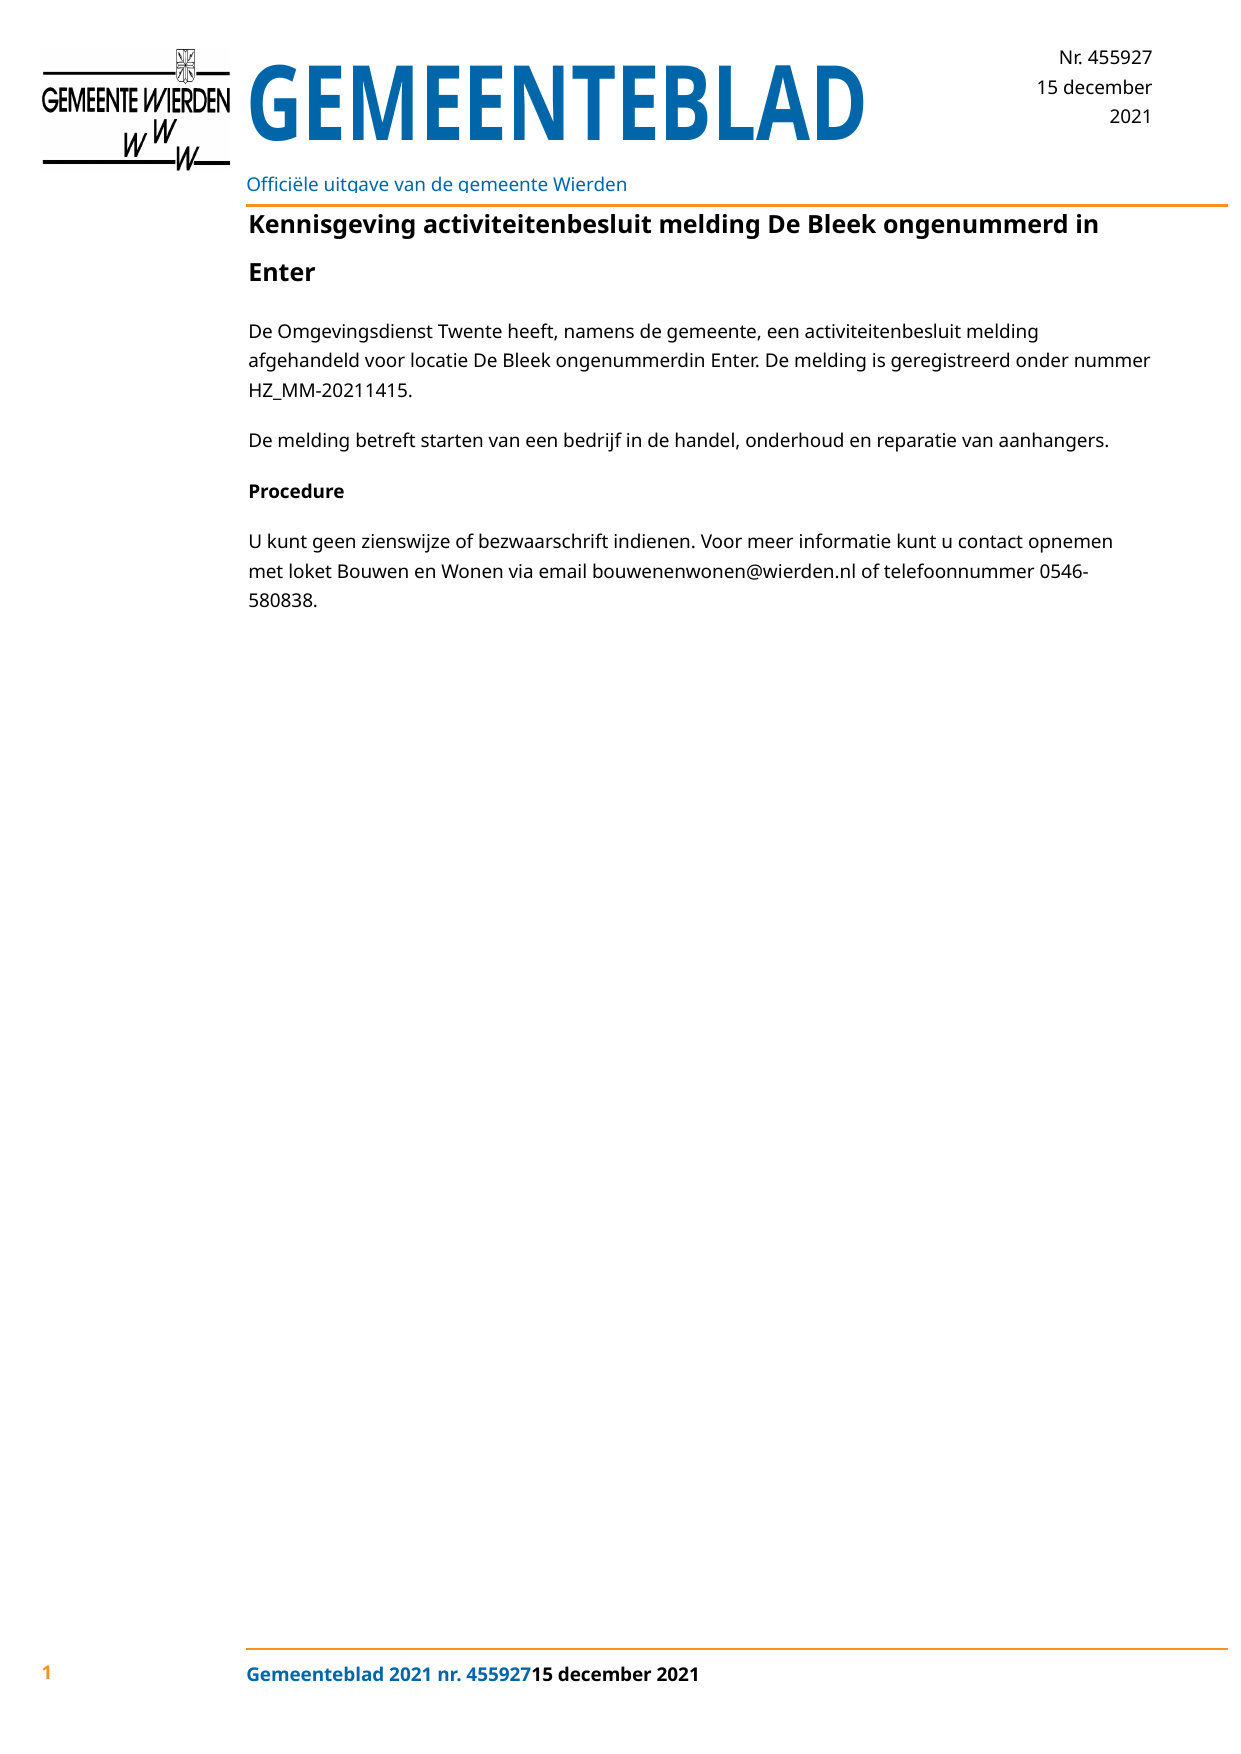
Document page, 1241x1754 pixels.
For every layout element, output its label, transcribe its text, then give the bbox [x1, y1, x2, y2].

text Procedure [248, 478, 1152, 504]
text De melding betreft starten van een bedrijf in de handel, onderhoud en reparatie van aanhangers. [248, 427, 1152, 453]
text Kennisgeving activiteitenbesluit melding De Bleek ongenummerd in Enter [248, 207, 1152, 288]
picture [41, 47, 231, 172]
text U kunt geen zienswijze of bezwaarschrift indienen. Voor meer informatie kunt u contact opnemen met loket Bouwen en Wonen via email bouwenenwonen@wierden.nl of telefoonnummer 0546-580838. [248, 528, 1152, 613]
text De Omgevingsdienst Twente heeft, namens de gemeente, een activiteitenbesluit melding afgehandeld voor locatie De Bleek ongenummerdin Enter. De melding is geregistreerd onder nummer HZ_MM-20211415. [248, 318, 1152, 403]
